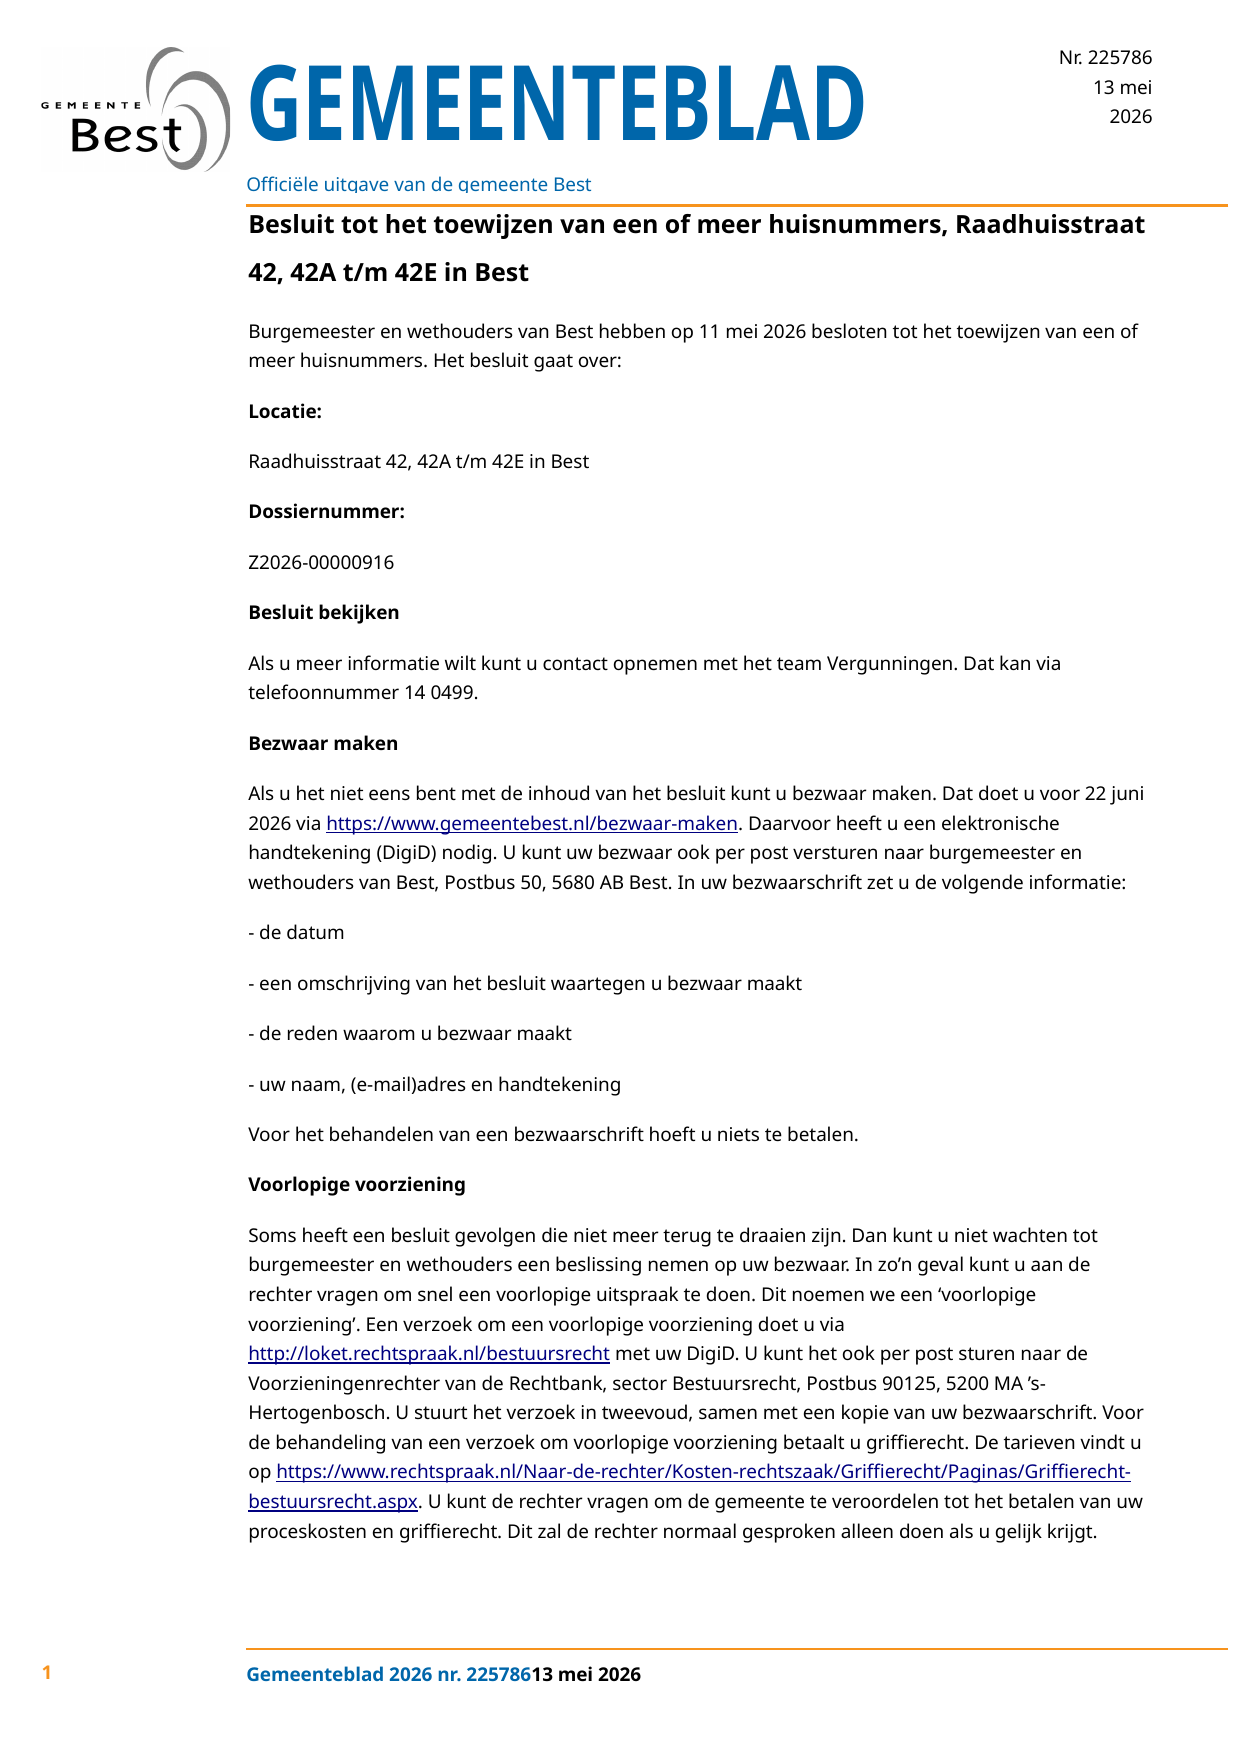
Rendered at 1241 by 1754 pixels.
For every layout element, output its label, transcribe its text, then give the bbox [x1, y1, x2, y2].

text Soms heeft een besluit gevolgen die niet meer terug te draaien zijn. Dan kunt u niet wachten tot burgemeester en wethouders een beslissing nemen op uw bezwaar. In zo’n geval kunt u aan de rechter vragen om snel een voorlopige uitspraak te doen. Dit noemen we een ‘voorlopige voorziening’. Een verzoek om een voorlopige voorziening doet u via http://loket.rechtspraak.nl/bestuursrecht met uw DigiD. U kunt het ook per post sturen naar de Voorzieningenrechter van de Rechtbank, sector Bestuursrecht, Postbus 90125, 5200 MA ’s-Hertogenbosch. U stuurt het verzoek in tweevoud, samen met een kopie van uw bezwaarschrift. Voor de behandeling van een verzoek om voorlopige voorziening betaalt u griffierecht. De tarieven vindt u op https://www.rechtspraak.nl/Naar-de-rechter/Kosten-rechtszaak/Griffierecht/Paginas/Griffierecht-bestuursrecht.aspx. U kunt de rechter vragen om de gemeente te veroordelen tot het betalen van uw proceskosten en griffierecht. Dit zal de rechter normaal gesproken alleen doen als u gelijk krijgt. [248, 1222, 1152, 1544]
text - een omschrijving van het besluit waartegen u bezwaar maakt [248, 970, 1152, 996]
text Voor het behandelen van een bezwaarschrift hoeft u niets te betalen. [248, 1121, 1152, 1147]
text Bezwaar maken [248, 730, 1152, 756]
text Voorlopige voorziening [248, 1172, 1152, 1197]
text Besluit tot het toewijzen van een of meer huisnummers, Raadhuisstraat 42, 42A t/m 42E in Best [248, 207, 1152, 288]
text Als u het niet eens bent met de inhoud van het besluit kunt u bezwaar maken. Dat doet u voor 22 juni 2026 via https://www.gemeentebest.nl/bezwaar-maken. Daarvoor heeft u een elektronische handtekening (DigiD) nodig. U kunt uw bezwaar ook per post versturen naar burgemeester en wethouders van Best, Postbus 50, 5680 AB Best. In uw bezwaarschrift zet u de volgende informatie: [248, 780, 1152, 895]
text - de datum [248, 919, 1152, 945]
text Burgemeester en wethouders van Best hebben op 11 mei 2026 besloten tot het toewijzen van een of meer huisnummers. Het besluit gaat over: [248, 318, 1152, 373]
picture [41, 47, 231, 172]
text - de reden waarom u bezwaar maakt [248, 1020, 1152, 1046]
text Als u meer informatie wilt kunt u contact opnemen met het team Vergunningen. Dat kan via telefoonnummer 14 0499. [248, 650, 1152, 705]
text Besluit bekijken [248, 599, 1152, 625]
text Dossiernummer: [248, 499, 1152, 524]
text Z2026-00000916 [248, 549, 1152, 575]
text Raadhuisstraat 42, 42A t/m 42E in Best [248, 448, 1152, 474]
text - uw naam, (e-mail)adres en handtekening [248, 1071, 1152, 1097]
text Locatie: [248, 398, 1152, 424]
